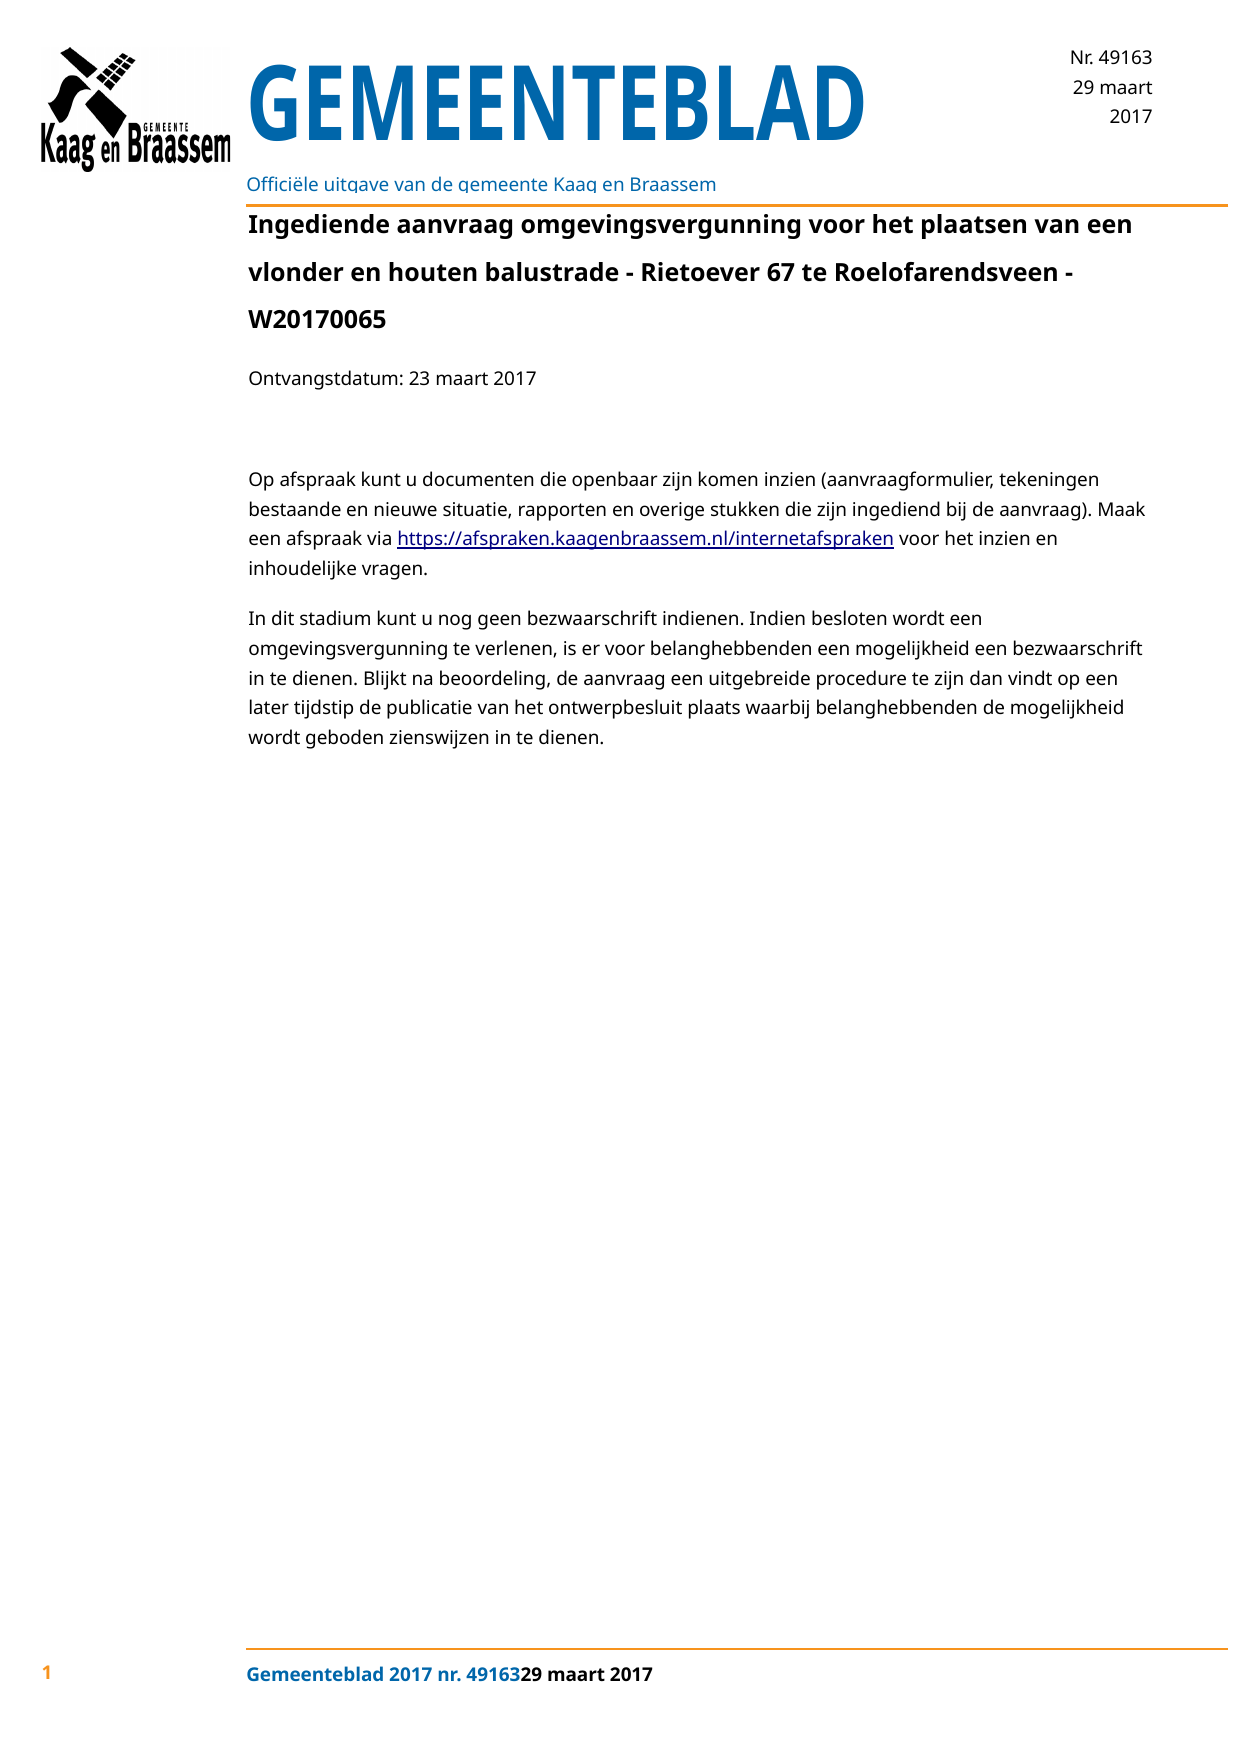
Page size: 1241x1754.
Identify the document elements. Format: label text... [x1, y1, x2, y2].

text Ingediende aanvraag omgevingsvergunning voor het plaatsen van een vlonder en houten balustrade - Rietoever 67 te Roelofarendsveen - W20170065 [248, 207, 1152, 336]
text Op afspraak kunt u documenten die openbaar zijn komen inzien (aanvraagformulier, tekeningen bestaande en nieuwe situatie, rapporten en overige stukken die zijn ingediend bij de aanvraag). Maak een afspraak via https://afspraken.kaagenbraassem.nl/internetafspraken voor het inzien en inhoudelijke vragen. [248, 466, 1152, 581]
text Ontvangstdatum: 23 maart 2017 [248, 366, 1152, 391]
text In dit stadium kunt u nog geen bezwaarschrift indienen. Indien besloten wordt een omgevingsvergunning te verlenen, is er voor belanghebbenden een mogelijkheid een bezwaarschrift in te dienen. Blijkt na beoordeling, de aanvraag een uitgebreide procedure te zijn dan vindt op een later tijdstip de publicatie van het ontwerpbesluit plaats waarbij belanghebbenden de mogelijkheid wordt geboden zienswijzen in te dienen. [248, 606, 1152, 749]
picture [41, 47, 231, 172]
